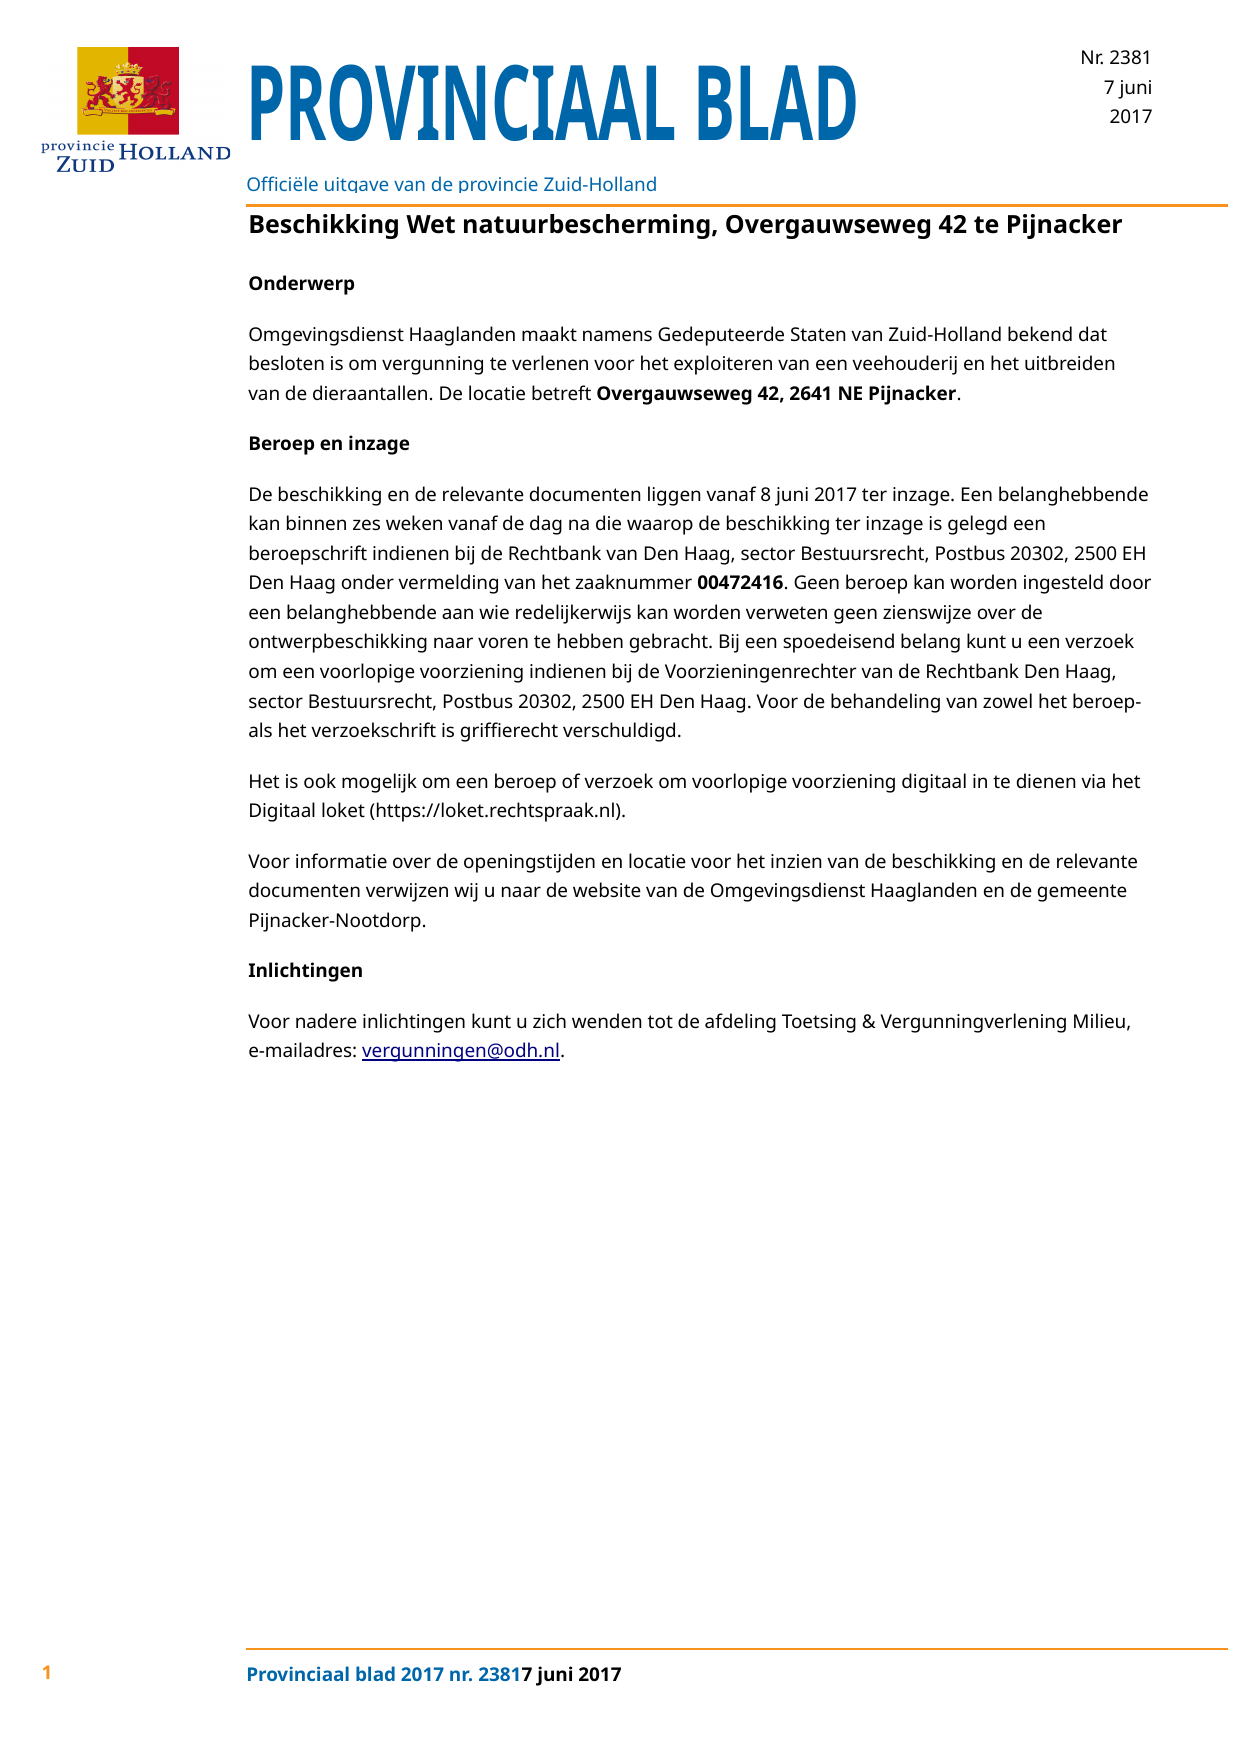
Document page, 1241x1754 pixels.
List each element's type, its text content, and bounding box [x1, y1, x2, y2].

text De beschikking en de relevante documenten liggen vanaf 8 juni 2017 ter inzage. Een belanghebbende kan binnen zes weken vanaf de dag na die waarop de beschikking ter inzage is gelegd een beroepschrift indienen bij de Rechtbank van Den Haag, sector Bestuursrecht, Postbus 20302, 2500 EH Den Haag onder vermelding van het zaaknummer 00472416. Geen beroep kan worden ingesteld door een belanghebbende aan wie redelijkerwijs kan worden verweten geen zienswijze over de ontwerpbeschikking naar voren te hebben gebracht. Bij een spoedeisend belang kunt u een verzoek om een voorlopige voorziening indienen bij de Voorzieningenrechter van de Rechtbank Den Haag, sector Bestuursrecht, Postbus 20302, 2500 EH Den Haag. Voor de behandeling van zowel het beroep- als het verzoekschrift is griffierecht verschuldigd. [248, 481, 1152, 743]
text Beschikking Wet natuurbescherming, Overgauwseweg 42 te Pijnacker [248, 207, 1152, 241]
text Onderwerp [248, 270, 1152, 296]
text Beroep en inzage [248, 430, 1152, 456]
picture [41, 47, 231, 172]
text Omgevingsdienst Haaglanden maakt namens Gedeputeerde Staten van Zuid-Holland bekend dat besloten is om vergunning te verlenen voor het exploiteren van een veehouderij en het uitbreiden van de dieraantallen. De locatie betreft Overgauwseweg 42, 2641 NE Pijnacker. [248, 321, 1152, 406]
text Inlichtingen [248, 957, 1152, 983]
text Het is ook mogelijk om een beroep of verzoek om voorlopige voorziening digitaal in te dienen via het Digitaal loket (https://loket.rechtspraak.nl). [248, 768, 1152, 823]
text Voor informatie over de openingstijden en locatie voor het inzien van de beschikking en de relevante documenten verwijzen wij u naar de website van de Omgevingsdienst Haaglanden en de gemeente Pijnacker-Nootdorp. [248, 848, 1152, 933]
text Voor nadere inlichtingen kunt u zich wenden tot de afdeling Toetsing & Vergunningverlening Milieu, e-mailadres: vergunningen@odh.nl. [248, 1008, 1152, 1063]
